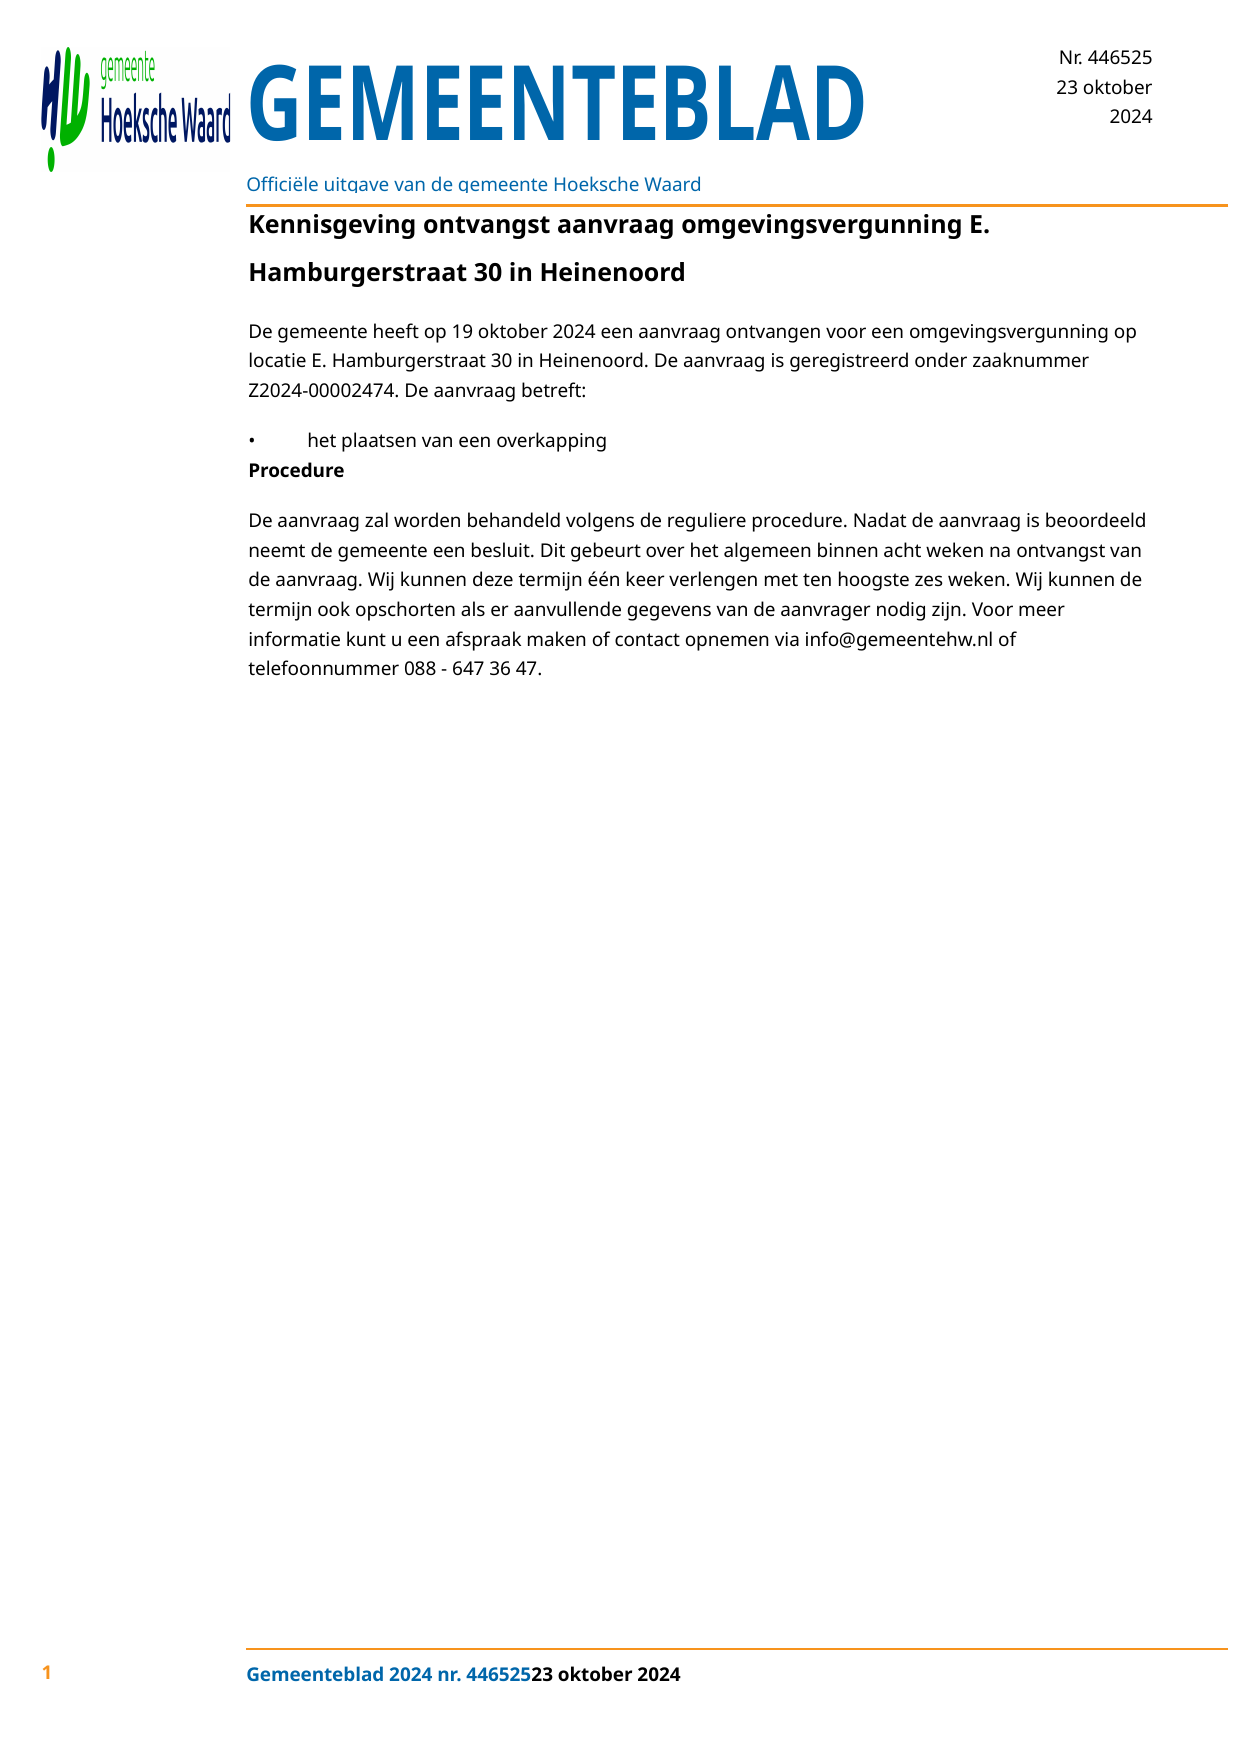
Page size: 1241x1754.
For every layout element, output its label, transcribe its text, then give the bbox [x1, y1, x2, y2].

text De gemeente heeft op 19 oktober 2024 een aanvraag ontvangen voor een omgevingsvergunning op locatie E. Hamburgerstraat 30 in Heinenoord. De aanvraag is geregistreerd onder zaaknummer Z2024-00002474. De aanvraag betreft: [248, 318, 1152, 403]
text Procedure [248, 457, 1152, 483]
text Kennisgeving ontvangst aanvraag omgevingsvergunning E. Hamburgerstraat 30 in Heinenoord [248, 207, 1152, 288]
picture [41, 47, 231, 172]
text De aanvraag zal worden behandeld volgens de reguliere procedure. Nadat de aanvraag is beoordeeld neemt de gemeente een besluit. Dit gebeurt over het algemeen binnen acht weken na ontvangst van de aanvraag. Wij kunnen deze termijn één keer verlengen met ten hoogste zes weken. Wij kunnen de termijn ook opschorten als er aanvullende gegevens van de aanvrager nodig zijn. Voor meer informatie kunt u een afspraak maken of contact opnemen via info@gemeentehw.nl of telefoonnummer 088 - 647 36 47. [248, 507, 1152, 681]
list het plaatsen van een overkapping [248, 427, 1152, 453]
